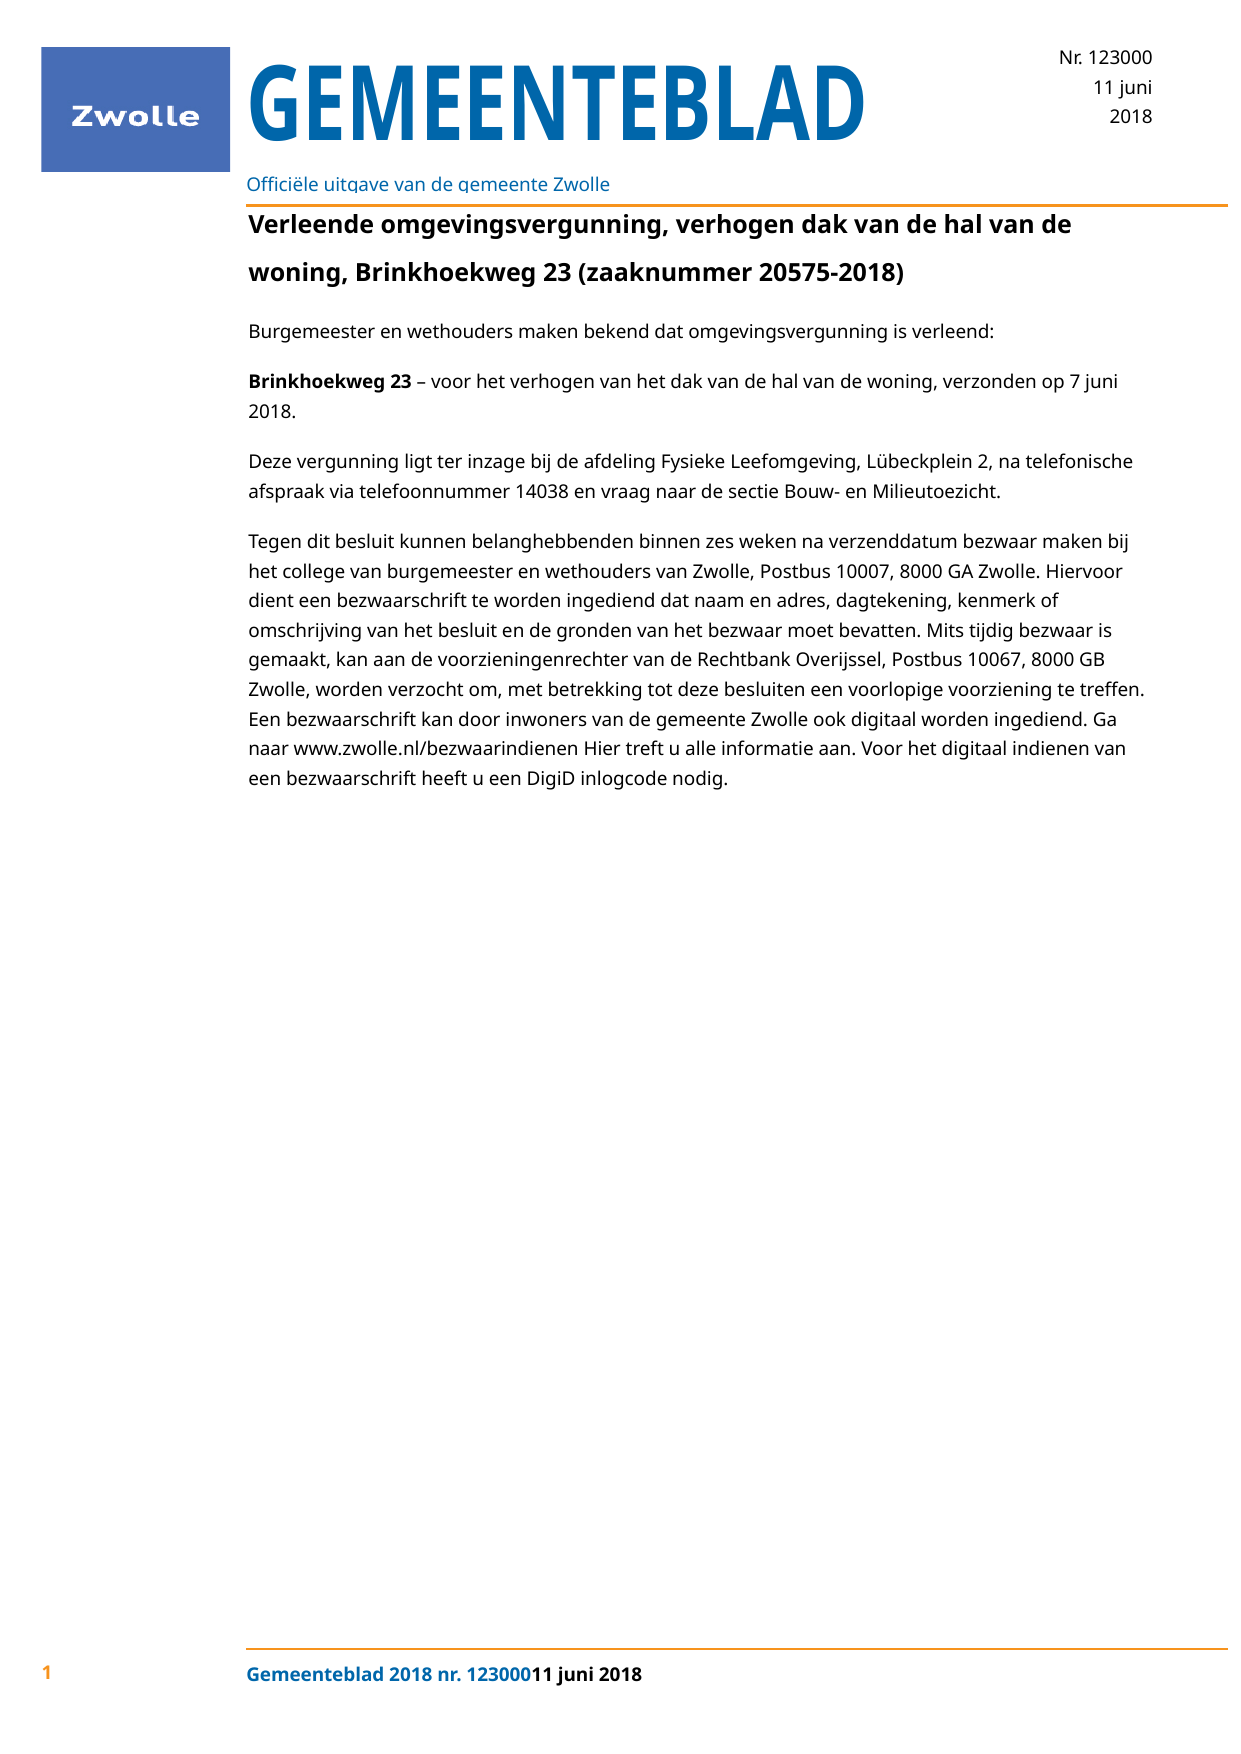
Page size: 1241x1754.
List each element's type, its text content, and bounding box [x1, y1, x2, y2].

text Brinkhoekweg 23 – voor het verhogen van het dak van de hal van de woning, verzonden op 7 juni 2018. [248, 368, 1152, 424]
picture [41, 47, 231, 172]
text Deze vergunning ligt ter inzage bij de afdeling Fysieke Leefomgeving, Lübeckplein 2, na telefonische afspraak via telefoonnummer 14038 en vraag naar de sectie Bouw- en Milieutoezicht. [248, 448, 1152, 504]
text Burgemeester en wethouders maken bekend dat omgevingsvergunning is verleend: [248, 318, 1152, 344]
text Tegen dit besluit kunnen belanghebbenden binnen zes weken na verzenddatum bezwaar maken bij het college van burgemeester en wethouders van Zwolle, Postbus 10007, 8000 GA Zwolle. Hiervoor dient een bezwaarschrift te worden ingediend dat naam en adres, dagtekening, kenmerk of omschrijving van het besluit en de gronden van het bezwaar moet bevatten. Mits tijdig bezwaar is gemaakt, kan aan de voorzieningenrechter van de Rechtbank Overijssel, Postbus 10067, 8000 GB Zwolle, worden verzocht om, met betrekking tot deze besluiten een voorlopige voorziening te treffen. Een bezwaarschrift kan door inwoners van de gemeente Zwolle ook digitaal worden ingediend. Ga naar www.zwolle.nl/bezwaarindienen Hier treft u alle informatie aan. Voor het digitaal indienen van een bezwaarschrift heeft u een DigiD inlogcode nodig. [248, 528, 1152, 791]
text Verleende omgevingsvergunning, verhogen dak van de hal van de woning, Brinkhoekweg 23 (zaaknummer 20575-2018) [248, 207, 1152, 288]
